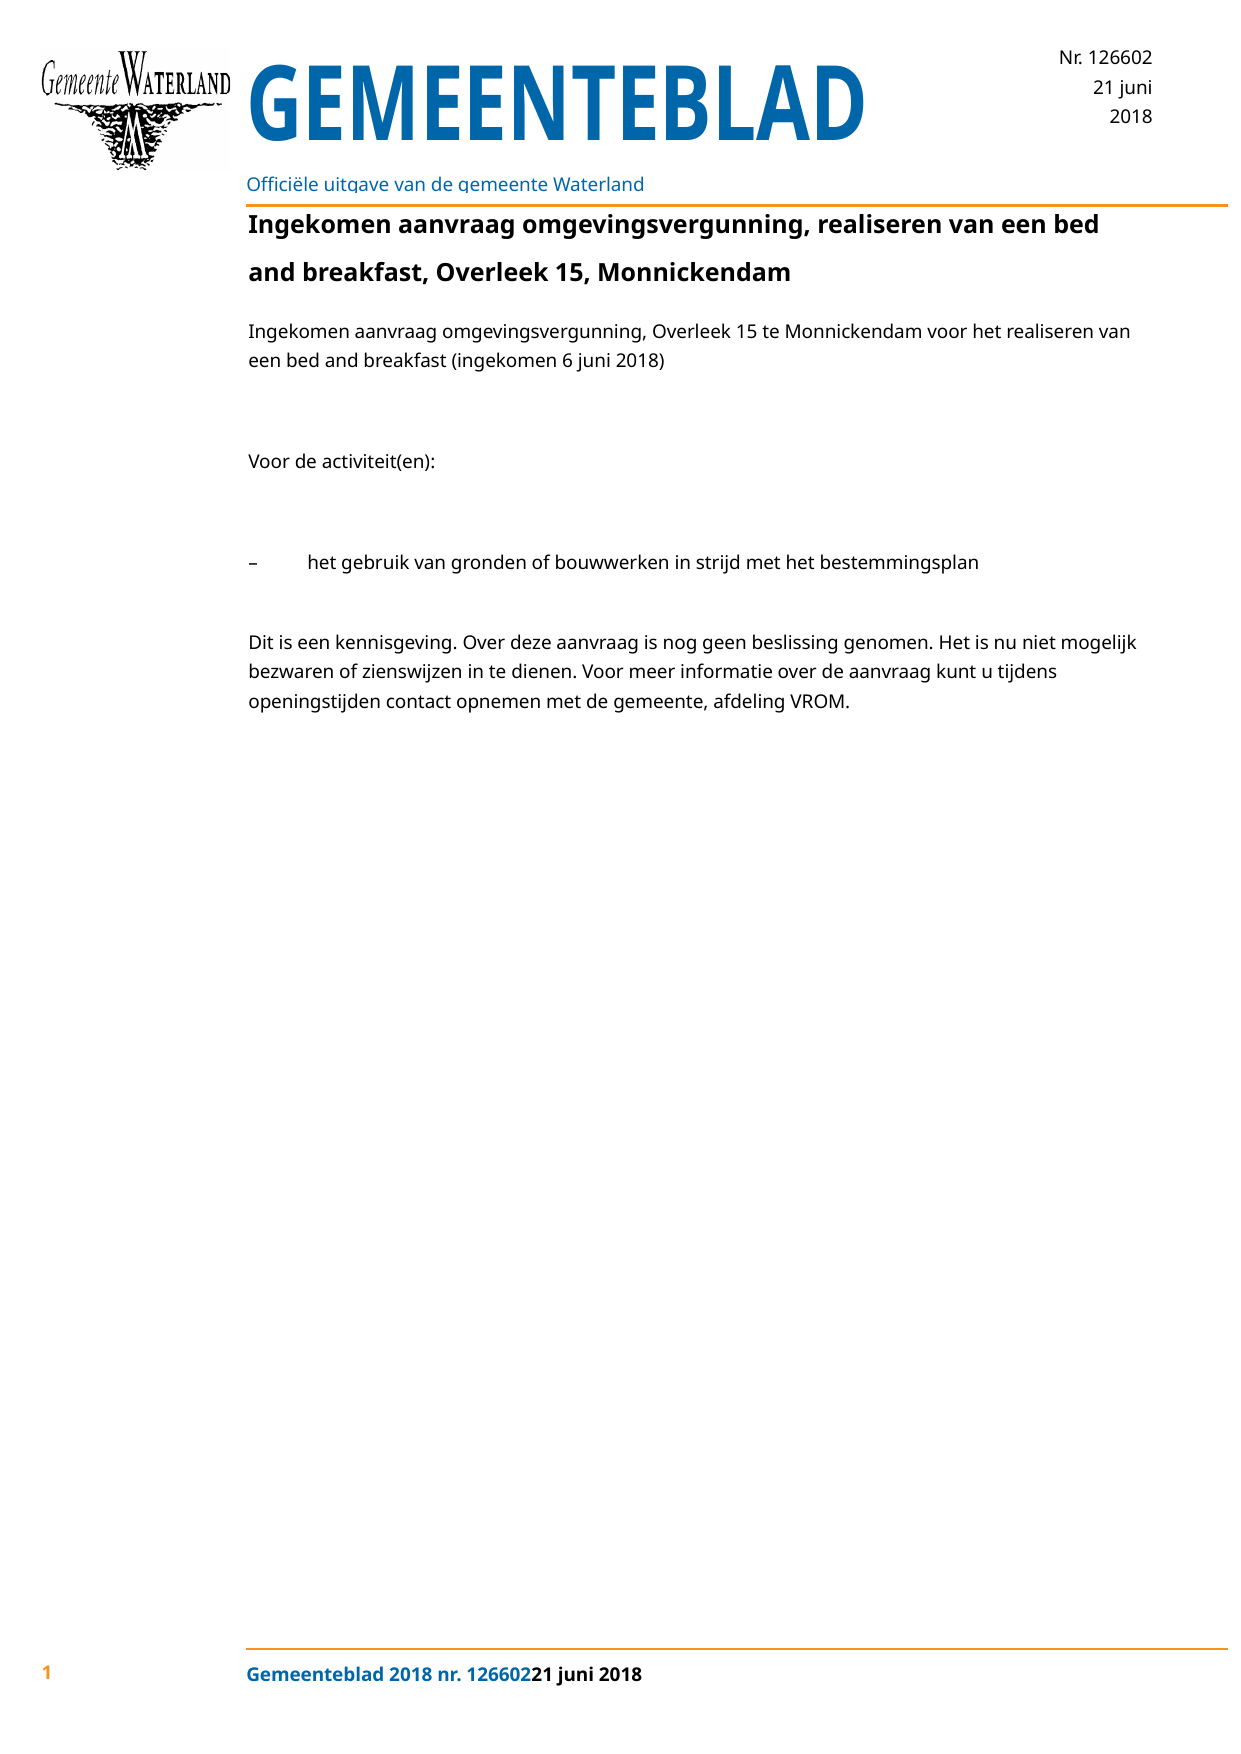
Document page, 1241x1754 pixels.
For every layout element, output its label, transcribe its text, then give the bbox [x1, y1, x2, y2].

text Ingekomen aanvraag omgevingsvergunning, Overleek 15 te Monnickendam voor het realiseren van een bed and breakfast (ingekomen 6 juni 2018) [248, 318, 1152, 373]
text Dit is een kennisgeving. Over deze aanvraag is nog geen beslissing genomen. Het is nu niet mogelijk bezwaren of zienswijzen in te dienen. Voor meer informatie over de aanvraag kunt u tijdens openingstijden contact opnemen met de gemeente, afdeling VROM. [248, 629, 1152, 714]
text Ingekomen aanvraag omgevingsvergunning, realiseren van een bed and breakfast, Overleek 15, Monnickendam [248, 207, 1152, 288]
picture [41, 47, 231, 172]
text Voor de activiteit(en): [248, 448, 1152, 474]
list het gebruik van gronden of bouwwerken in strijd met het bestemmingsplan [248, 549, 1152, 575]
